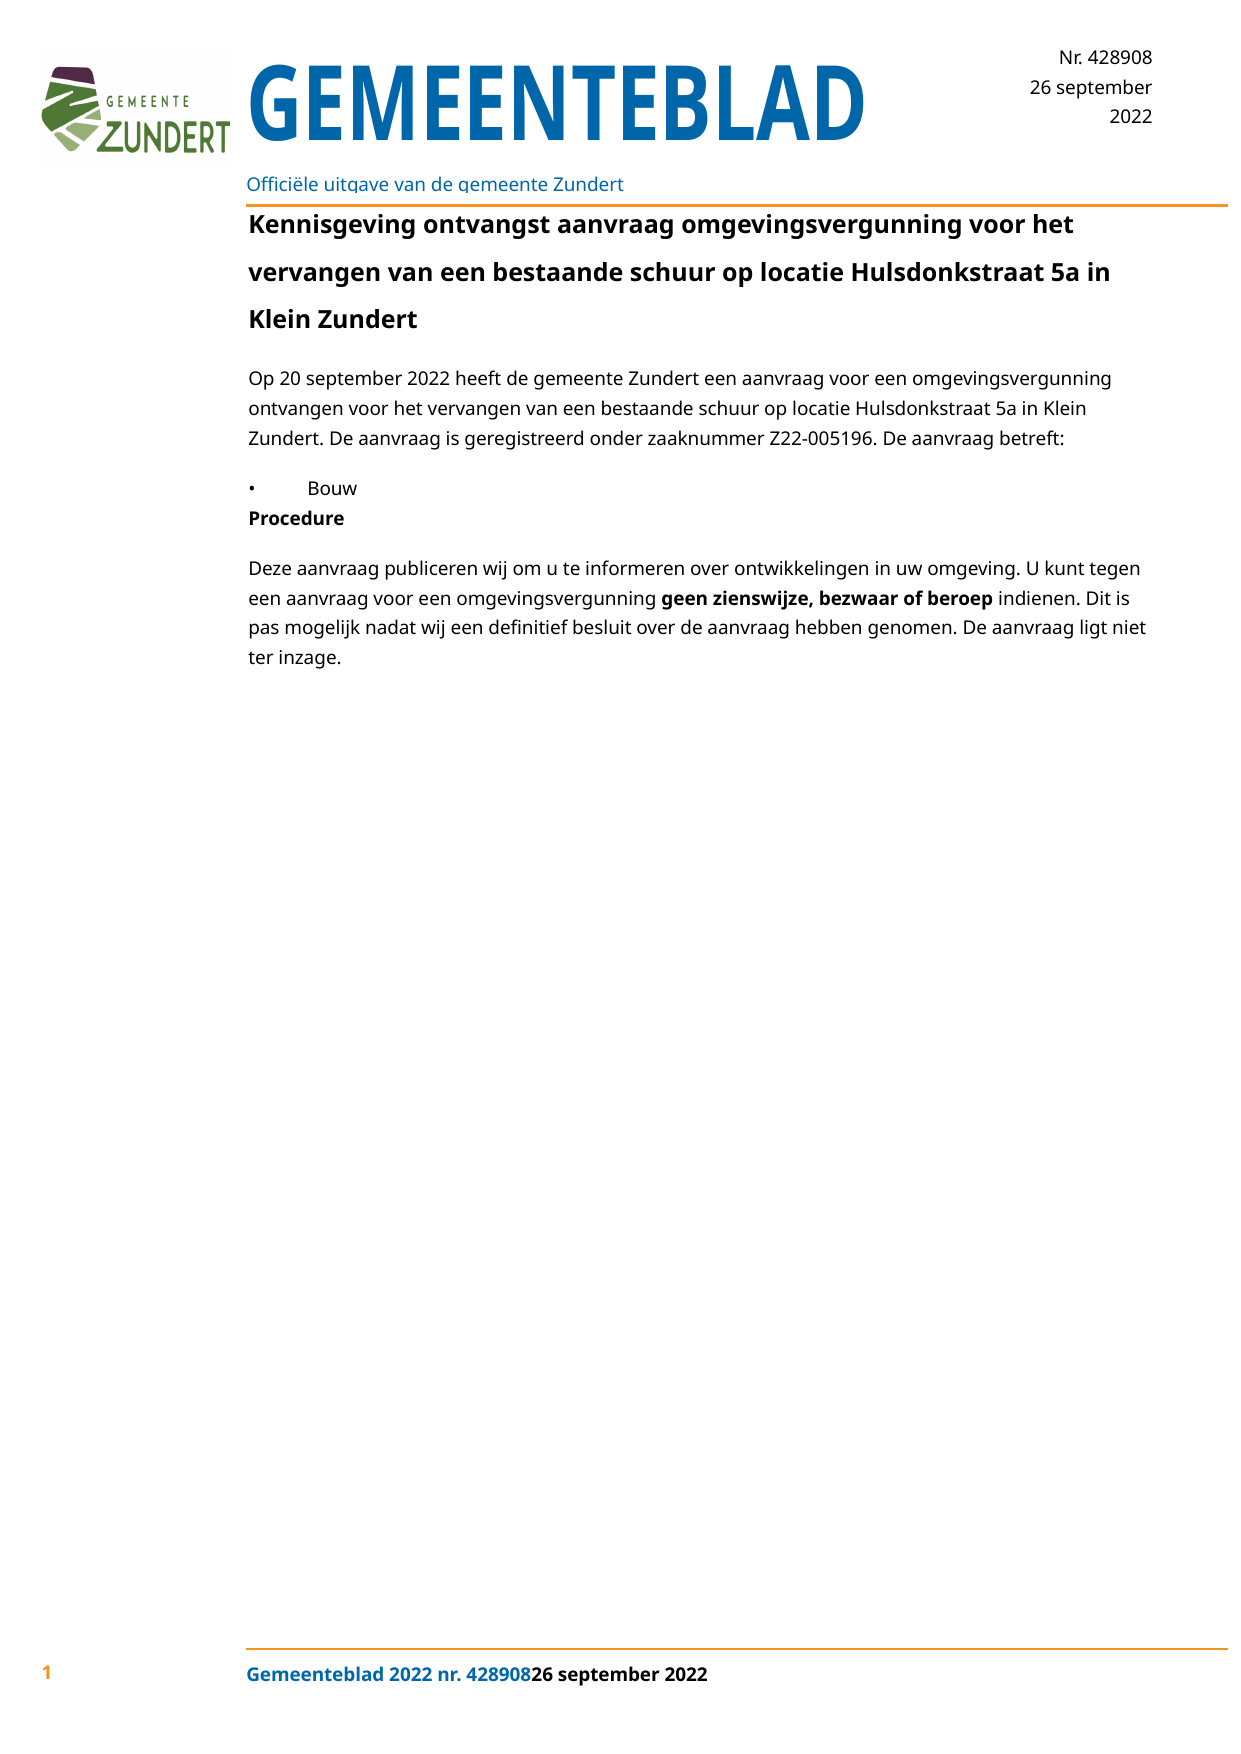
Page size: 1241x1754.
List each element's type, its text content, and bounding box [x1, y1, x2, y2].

text Procedure [248, 505, 1152, 530]
text Deze aanvraag publiceren wij om u te informeren over ontwikkelingen in uw omgeving. U kunt tegen een aanvraag voor een omgevingsvergunning geen zienswijze, bezwaar of beroep indienen. Dit is pas mogelijk nadat wij een definitief besluit over de aanvraag hebben genomen. De aanvraag ligt niet ter inzage. [248, 555, 1152, 669]
picture [41, 47, 231, 172]
list Bouw [248, 475, 1152, 501]
text Op 20 september 2022 heeft de gemeente Zundert een aanvraag voor een omgevingsvergunning ontvangen voor het vervangen van een bestaande schuur op locatie Hulsdonkstraat 5a in Klein Zundert. De aanvraag is geregistreerd onder zaaknummer Z22-005196. De aanvraag betreft: [248, 366, 1152, 450]
text Kennisgeving ontvangst aanvraag omgevingsvergunning voor het vervangen van een bestaande schuur op locatie Hulsdonkstraat 5a in Klein Zundert [248, 207, 1152, 336]
